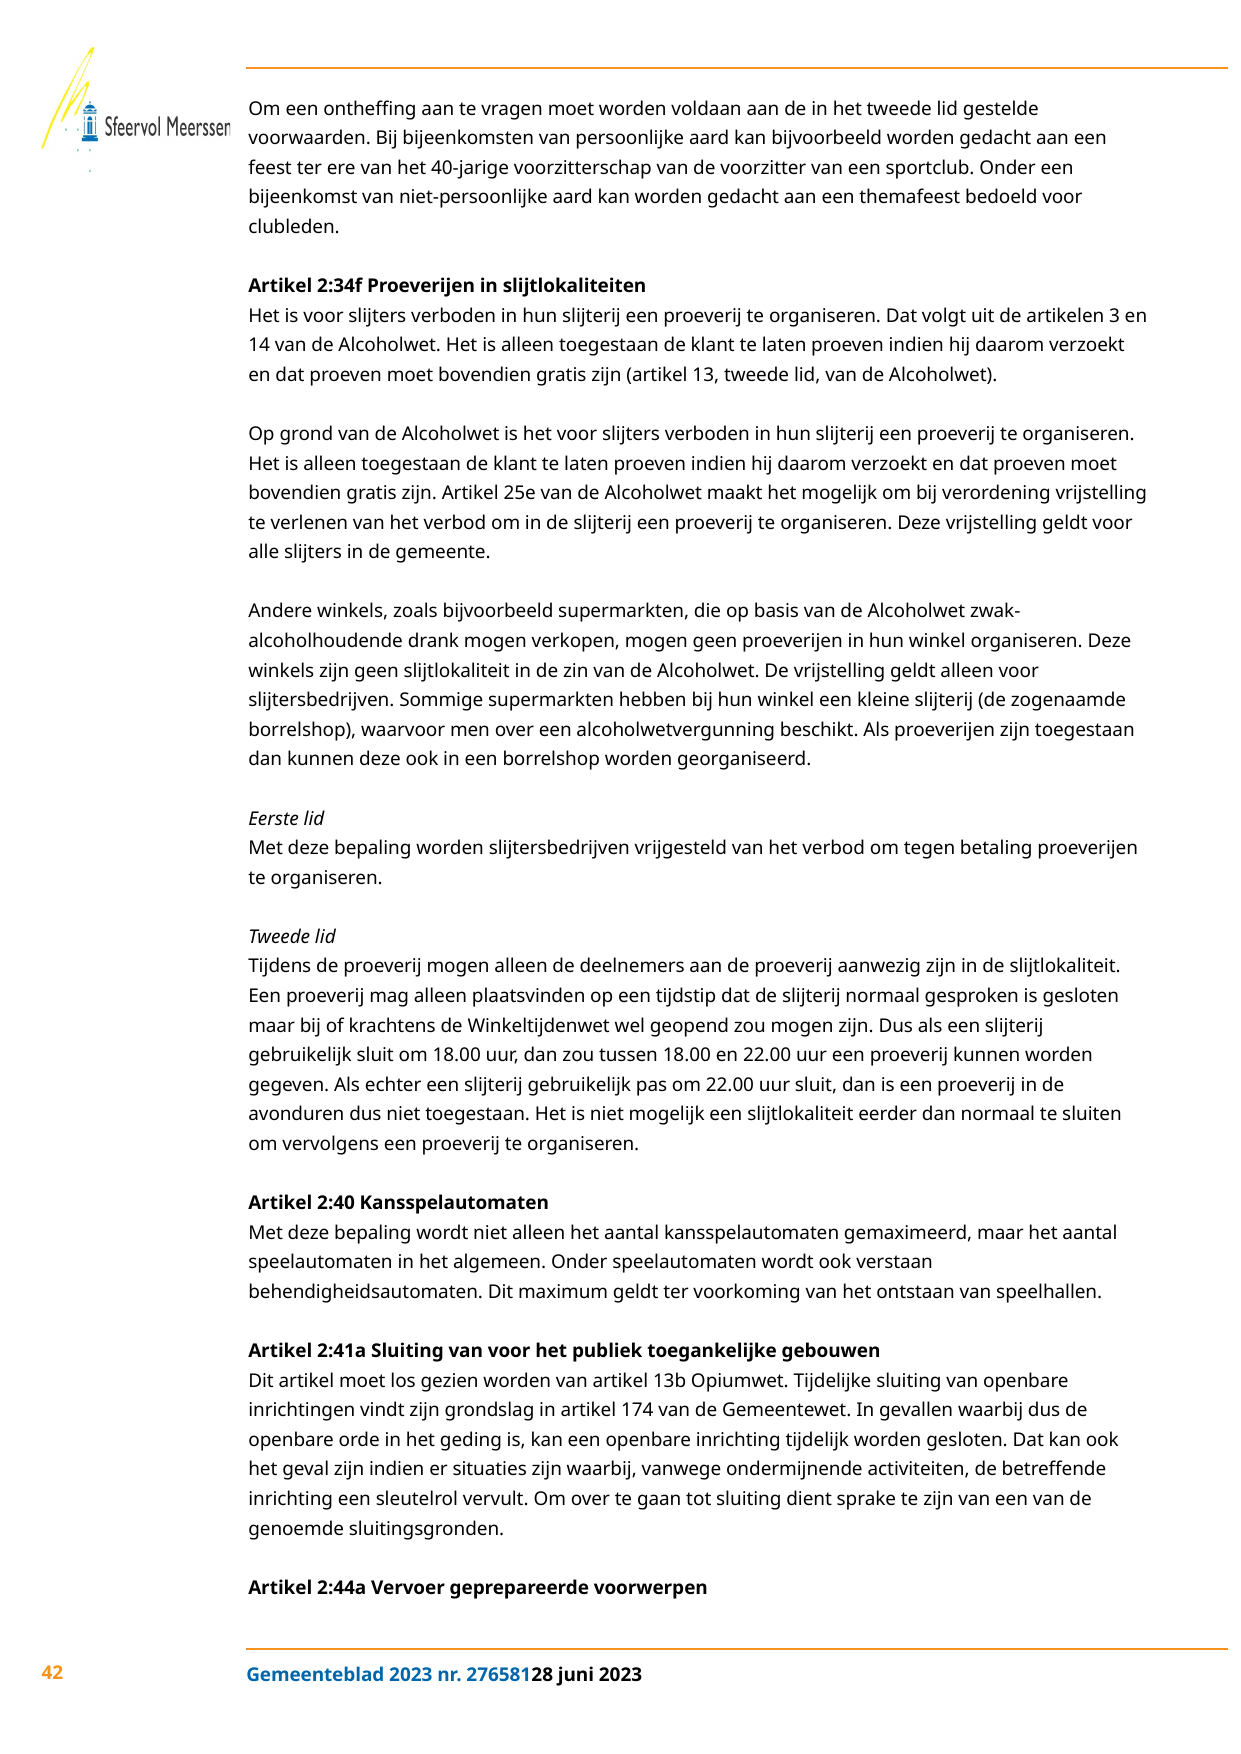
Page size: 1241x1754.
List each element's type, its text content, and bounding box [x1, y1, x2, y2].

text Om een ontheffing aan te vragen moet worden voldaan aan de in het tweede lid gestelde voorwaarden. Bij bijeenkomsten van persoonlijke aard kan bijvoorbeeld worden gedacht aan een feest ter ere van het 40-jarige voorzitterschap van de voorzitter van een sportclub. Onder een bijeenkomst van niet-persoonlijke aard kan worden gedacht aan een themafeest bedoeld voor clubleden. [248, 95, 1152, 239]
text Artikel 2:40 Kansspelautomaten [248, 1189, 1152, 1215]
text Met deze bepaling worden slijtersbedrijven vrijgesteld van het verbod om tegen betaling proeverijen te organiseren. [248, 834, 1152, 890]
text Met deze bepaling wordt niet alleen het aantal kansspelautomaten gemaximeerd, maar het aantal speelautomaten in het algemeen. Onder speelautomaten wordt ook verstaan behendigheidsautomaten. Dit maximum geldt ter voorkoming van het ontstaan van speelhallen. [248, 1219, 1152, 1304]
text Artikel 2:41a Sluiting van voor het publiek toegankelijke gebouwen [248, 1337, 1152, 1363]
text Het is voor slijters verboden in hun slijterij een proeverij te organiseren. Dat volgt uit de artikelen 3 en 14 van de Alcoholwet. Het is alleen toegestaan de klant te laten proeven indien hij daarom verzoekt en dat proeven moet bovendien gratis zijn (artikel 13, tweede lid, van de Alcoholwet). [248, 302, 1152, 387]
picture [41, 47, 231, 172]
text Tijdens de proeverij mogen alleen de deelnemers aan de proeverij aanwezig zijn in de slijtlokaliteit. Een proeverij mag alleen plaatsvinden op een tijdstip dat de slijterij normaal gesproken is gesloten maar bij of krachtens de Winkeltijdenwet wel geopend zou mogen zijn. Dus als een slijterij gebruikelijk sluit om 18.00 uur, dan zou tussen 18.00 en 22.00 uur een proeverij kunnen worden gegeven. Als echter een slijterij gebruikelijk pas om 22.00 uur sluit, dan is een proeverij in de avonduren dus niet toegestaan. Het is niet mogelijk een slijtlokaliteit eerder dan normaal te sluiten om vervolgens een proeverij te organiseren. [248, 953, 1152, 1156]
text Artikel 2:44a Vervoer geprepareerde voorwerpen [248, 1574, 1152, 1600]
text Andere winkels, zoals bijvoorbeeld supermarkten, die op basis van de Alcoholwet zwak-alcoholhoudende drank mogen verkopen, mogen geen proeverijen in hun winkel organiseren. Deze winkels zijn geen slijtlokaliteit in de zin van de Alcoholwet. De vrijstelling geldt alleen voor slijtersbedrijven. Sommige supermarkten hebben bij hun winkel een kleine slijterij (de zogenaamde borrelshop), waarvoor men over een alcoholwetvergunning beschikt. Als proeverijen zijn toegestaan dan kunnen deze ook in een borrelshop worden georganiseerd. [248, 598, 1152, 771]
text Op grond van de Alcoholwet is het voor slijters verboden in hun slijterij een proeverij te organiseren. Het is alleen toegestaan de klant te laten proeven indien hij daarom verzoekt en dat proeven moet bovendien gratis zijn. Artikel 25e van de Alcoholwet maakt het mogelijk om bij verordening vrijstelling te verlenen van het verbod om in de slijterij een proeverij te organiseren. Deze vrijstelling geldt voor alle slijters in de gemeente. [248, 420, 1152, 564]
text Artikel 2:34f Proeverijen in slijtlokaliteiten [248, 272, 1152, 298]
text Tweede lid [248, 923, 1152, 949]
text Dit artikel moet los gezien worden van artikel 13b Opiumwet. Tijdelijke sluiting van openbare inrichtingen vindt zijn grondslag in artikel 174 van de Gemeentewet. In gevallen waarbij dus de openbare orde in het geding is, kan een openbare inrichting tijdelijk worden gesloten. Dat kan ook het geval zijn indien er situaties zijn waarbij, vanwege ondermijnende activiteiten, de betreffende inrichting een sleutelrol vervult. Om over te gaan tot sluiting dient sprake te zijn van een van de genoemde sluitingsgronden. [248, 1367, 1152, 1541]
text Eerste lid [248, 805, 1152, 831]
